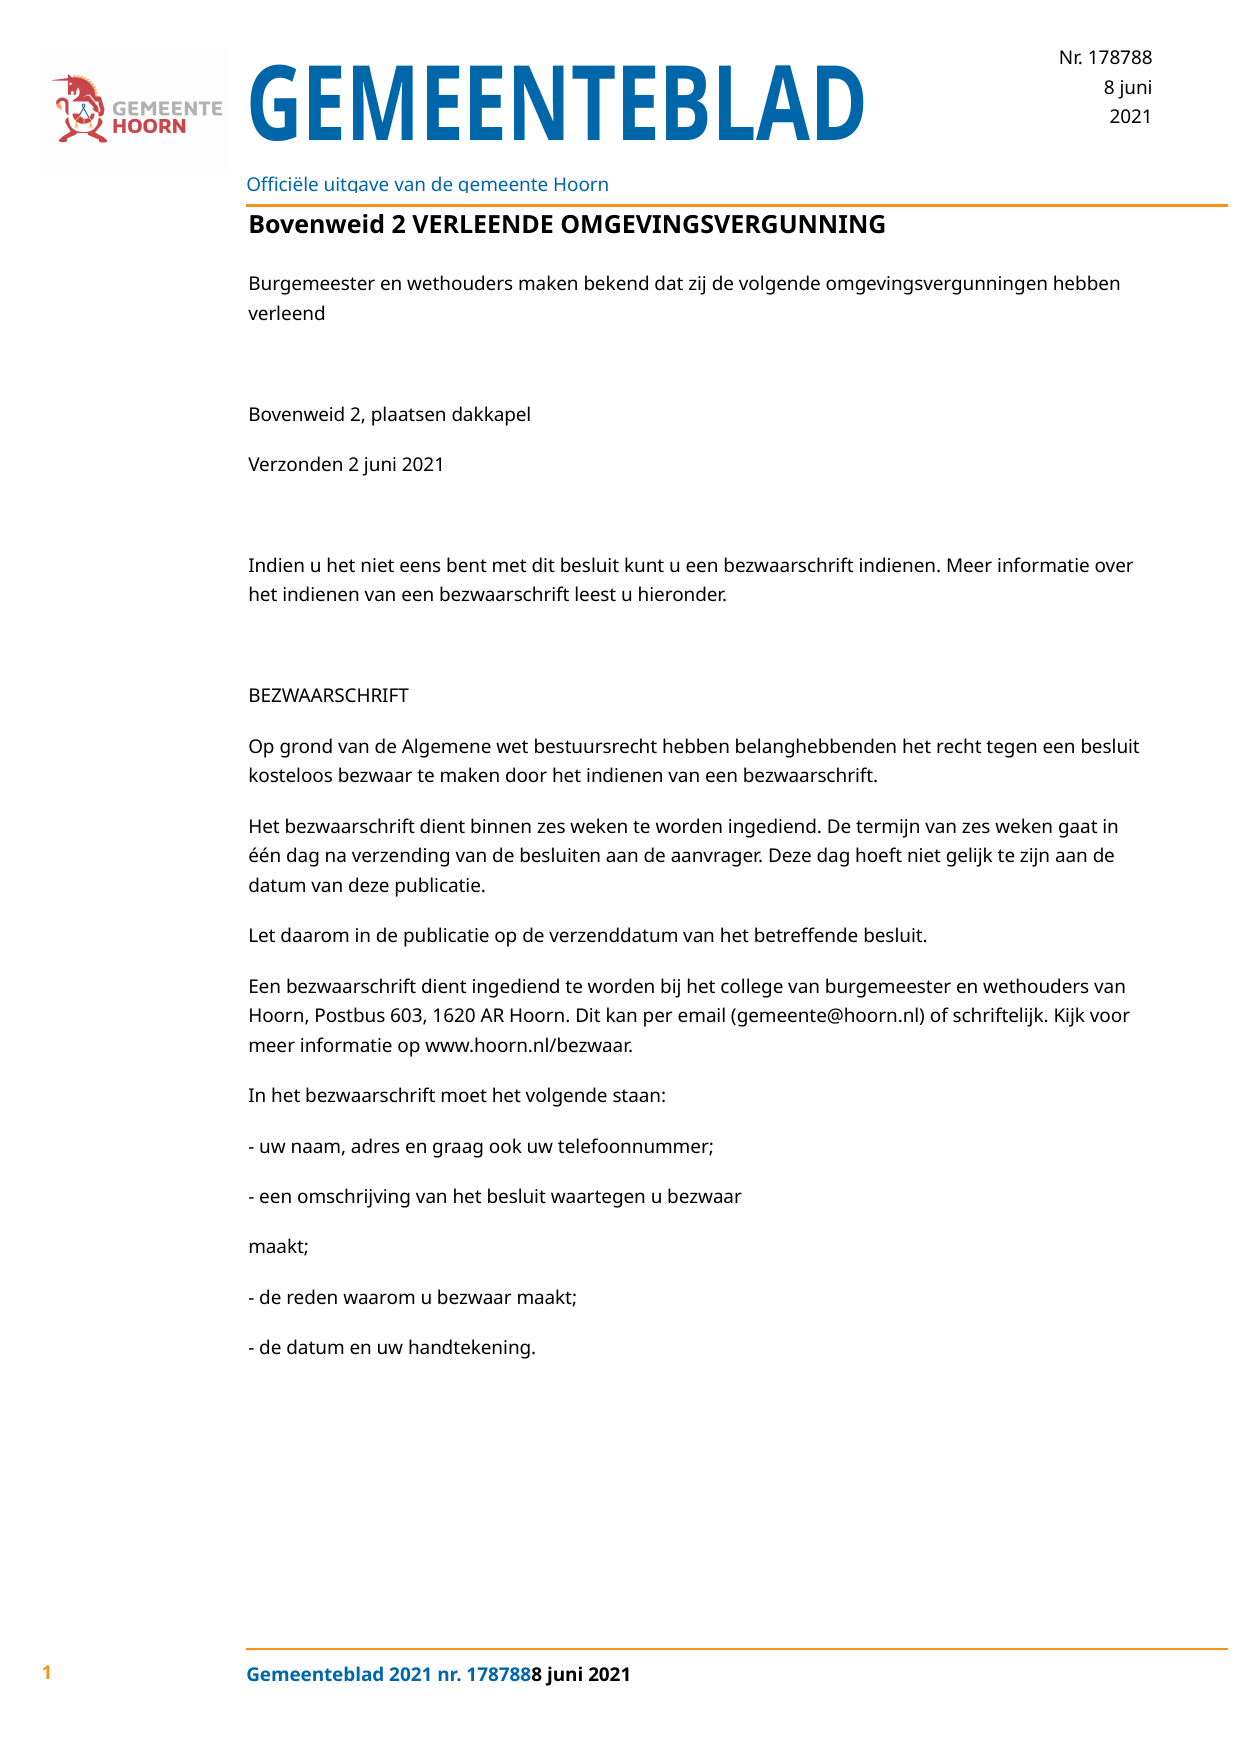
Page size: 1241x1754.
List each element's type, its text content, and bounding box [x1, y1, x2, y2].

text - uw naam, adres en graag ook uw telefoonnummer; [248, 1133, 1152, 1158]
text - de datum en uw handtekening. [248, 1334, 1152, 1360]
text BEZWAARSCHRIFT [248, 682, 1152, 708]
text Het bezwaarschrift dient binnen zes weken te worden ingediend. De termijn van zes weken gaat in één dag na verzending van de besluiten aan de aanvrager. Deze dag hoeft niet gelijk te zijn aan de datum van deze publicatie. [248, 813, 1152, 898]
text - een omschrijving van het besluit waartegen u bezwaar [248, 1183, 1152, 1209]
picture [41, 47, 231, 172]
text Op grond van de Algemene wet bestuursrecht hebben belanghebbenden het recht tegen een besluit kosteloos bezwaar te maken door het indienen van een bezwaarschrift. [248, 733, 1152, 788]
text maakt; [248, 1234, 1152, 1259]
text Burgemeester en wethouders maken bekend dat zij de volgende omgevingsvergunningen hebben verleend [248, 270, 1152, 326]
text In het bezwaarschrift moet het volgende staan: [248, 1082, 1152, 1108]
text Indien u het niet eens bent met dit besluit kunt u een bezwaarschrift indienen. Meer informatie over het indienen van een bezwaarschrift leest u hieronder. [248, 552, 1152, 607]
text Verzonden 2 juni 2021 [248, 451, 1152, 477]
text Een bezwaarschrift dient ingediend te worden bij het college van burgemeester en wethouders van Hoorn, Postbus 603, 1620 AR Hoorn. Dit kan per email (gemeente@hoorn.nl) of schriftelijk. Kijk voor meer informatie op www.hoorn.nl/bezwaar. [248, 973, 1152, 1058]
text Bovenweid 2, plaatsen dakkapel [248, 401, 1152, 426]
text Let daarom in de publicatie op de verzenddatum van het betreffende besluit. [248, 922, 1152, 948]
text - de reden waarom u bezwaar maakt; [248, 1284, 1152, 1310]
text Bovenweid 2 VERLEENDE OMGEVINGSVERGUNNING [248, 207, 1152, 241]
